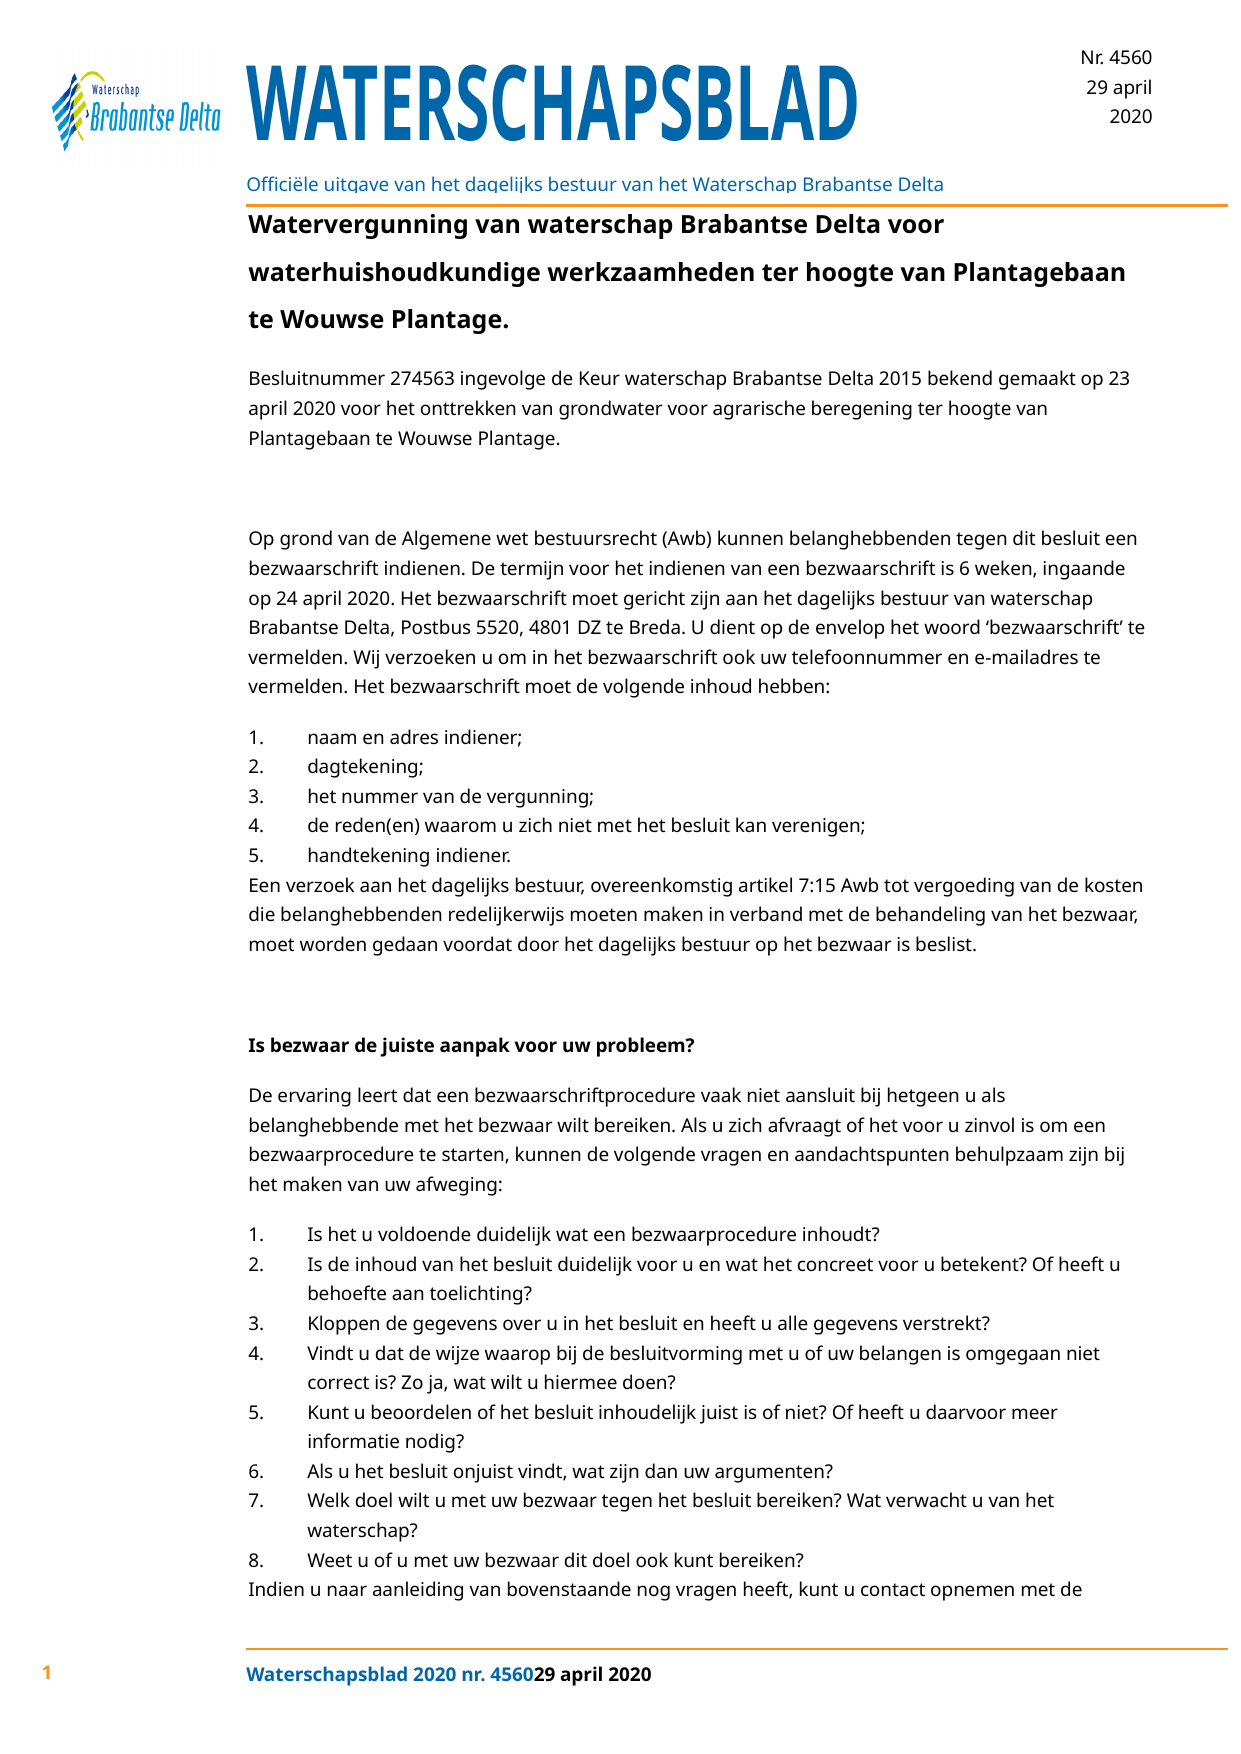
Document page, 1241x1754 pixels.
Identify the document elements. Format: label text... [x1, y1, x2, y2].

list dagtekening; [248, 753, 1152, 779]
list Als u het besluit onjuist vindt, wat zijn dan uw argumenten? [248, 1458, 1152, 1484]
list Is het u voldoende duidelijk wat een bezwaarprocedure inhoudt? [248, 1221, 1152, 1247]
list Kunt u beoordelen of het besluit inhoudelijk juist is of niet? Of heeft u daarvoor meer informatie nodig? [248, 1399, 1152, 1454]
text Indien u naar aanleiding van bovenstaande nog vragen heeft, kunt u contact opnemen met de [248, 1576, 1152, 1602]
text Besluitnummer 274563 ingevolge de Keur waterschap Brabantse Delta 2015 bekend gemaakt op 23 april 2020 voor het onttrekken van grondwater voor agrarische beregening ter hoogte van Plantagebaan te Wouwse Plantage. [248, 366, 1152, 450]
list de reden(en) waarom u zich niet met het besluit kan verenigen; [248, 813, 1152, 838]
text Op grond van de Algemene wet bestuursrecht (Awb) kunnen belanghebbenden tegen dit besluit een bezwaarschrift indienen. De termijn voor het indienen van een bezwaarschrift is 6 weken, ingaande op 24 april 2020. Het bezwaarschrift moet gericht zijn aan het dagelijks bestuur van waterschap Brabantse Delta, Postbus 5520, 4801 DZ te Breda. U dient op de envelop het woord ‘bezwaarschrift’ te vermelden. Wij verzoeken u om in het bezwaarschrift ook uw telefoonnummer en e‑mailadres te vermelden. Het bezwaarschrift moet de volgende inhoud hebben: [248, 526, 1152, 699]
text Een verzoek aan het dagelijks bestuur, overeenkomstig artikel 7:15 Awb tot vergoeding van de kosten die belanghebbenden redelijkerwijs moeten maken in verband met de behandeling van het bezwaar, moet worden gedaan voordat door het dagelijks bestuur op het bezwaar is beslist. [248, 872, 1152, 957]
list Welk doel wilt u met uw bezwaar tegen het besluit bereiken? Wat verwacht u van het waterschap? [248, 1488, 1152, 1543]
picture [41, 47, 231, 172]
list Kloppen de gegevens over u in het besluit en heeft u alle gegevens verstrekt? [248, 1310, 1152, 1336]
text Is bezwaar de juiste aanpak voor uw probleem? [248, 1032, 1152, 1057]
list Vindt u dat de wijze waarop bij de besluitvorming met u of uw belangen is omgegaan niet correct is? Zo ja, wat wilt u hiermee doen? [248, 1340, 1152, 1395]
list Weet u of u met uw bezwaar dit doel ook kunt bereiken? [248, 1547, 1152, 1572]
list Is de inhoud van het besluit duidelijk voor u en wat het concreet voor u betekent? Of heeft u behoefte aan toelichting? [248, 1251, 1152, 1306]
text De ervaring leert dat een bezwaarschriftprocedure vaak niet aansluit bij hetgeen u als belanghebbende met het bezwaar wilt bereiken. Als u zich afvraagt of het voor u zinvol is om een bezwaarprocedure te starten, kunnen de volgende vragen en aandachtspunten behulpzaam zijn bij het maken van uw afweging: [248, 1082, 1152, 1197]
list naam en adres indiener; [248, 724, 1152, 749]
list het nummer van de vergunning; [248, 783, 1152, 809]
list handtekening indiener. [248, 842, 1152, 868]
text Watervergunning van waterschap Brabantse Delta voor waterhuishoudkundige werkzaamheden ter hoogte van Plantagebaan te Wouwse Plantage. [248, 207, 1152, 336]
